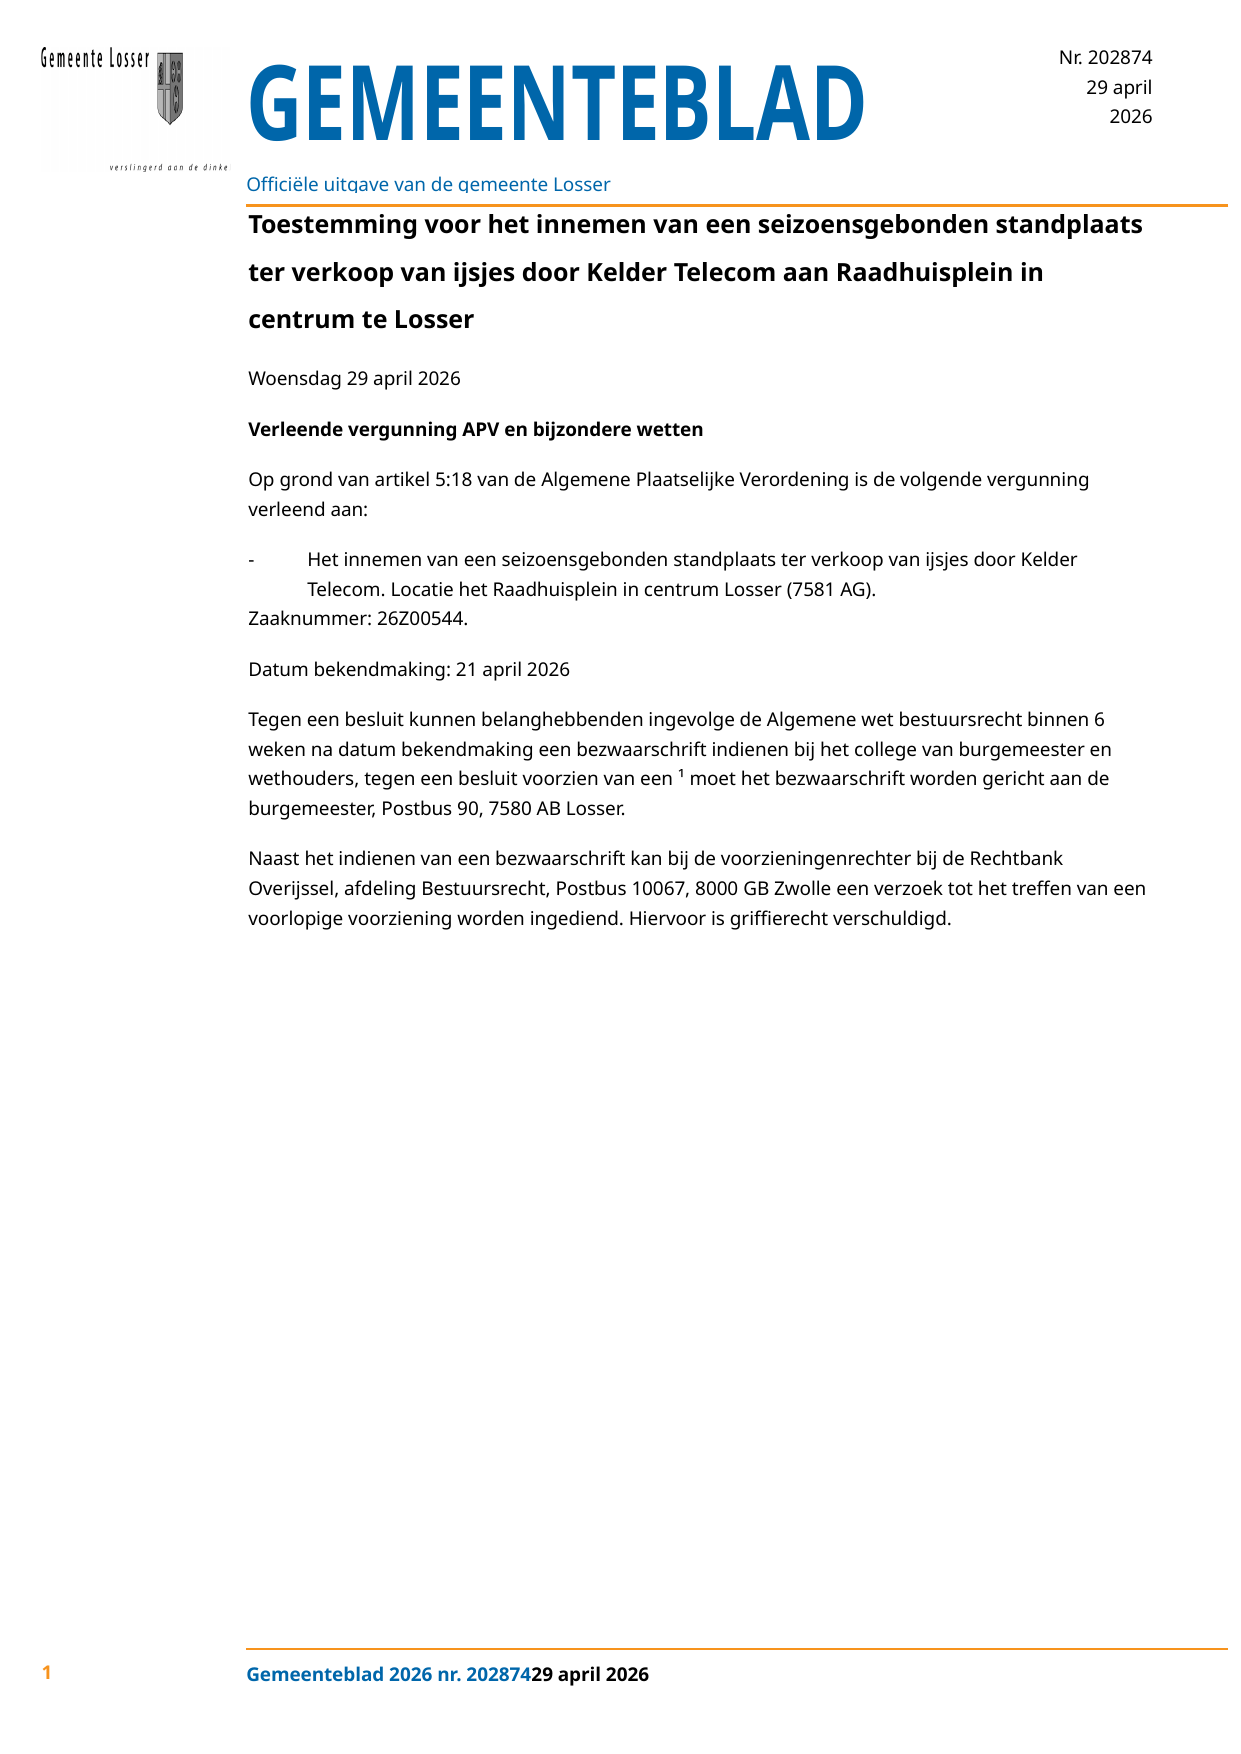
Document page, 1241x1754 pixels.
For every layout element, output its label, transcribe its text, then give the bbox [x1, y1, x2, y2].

text Verleende vergunning APV en bijzondere wetten [248, 416, 1152, 442]
text Woensdag 29 april 2026 [248, 366, 1152, 391]
list Het innemen van een seizoensgebonden standplaats ter verkoop van ijsjes door Kelder Telecom. Locatie het Raadhuisplein in centrum Losser (7581 AG). [248, 546, 1152, 602]
text Toestemming voor het innemen van een seizoensgebonden standplaats ter verkoop van ijsjes door Kelder Telecom aan Raadhuisplein in centrum te Losser [248, 207, 1152, 336]
text Naast het indienen van een bezwaarschrift kan bij de voorzieningenrechter bij de Rechtbank Overijssel, afdeling Bestuursrecht, Postbus 10067, 8000 GB Zwolle een verzoek tot het treffen van een voorlopige voorziening worden ingediend. Hiervoor is griffierecht verschuldigd. [248, 846, 1152, 930]
picture [41, 47, 231, 172]
text Op grond van artikel 5:18 van de Algemene Plaatselijke Verordening is de volgende vergunning verleend aan: [248, 466, 1152, 522]
text Datum bekendmaking: 21 april 2026 [248, 656, 1152, 682]
text Zaaknummer: 26Z00544. [248, 606, 1152, 631]
text Tegen een besluit kunnen belanghebbenden ingevolge de Algemene wet bestuursrecht binnen 6 weken na datum bekendmaking een bezwaarschrift indienen bij het college van burgemeester en wethouders, tegen een besluit voorzien van een ¹ moet het bezwaarschrift worden gericht aan de burgemeester, Postbus 90, 7580 AB Losser. [248, 706, 1152, 821]
